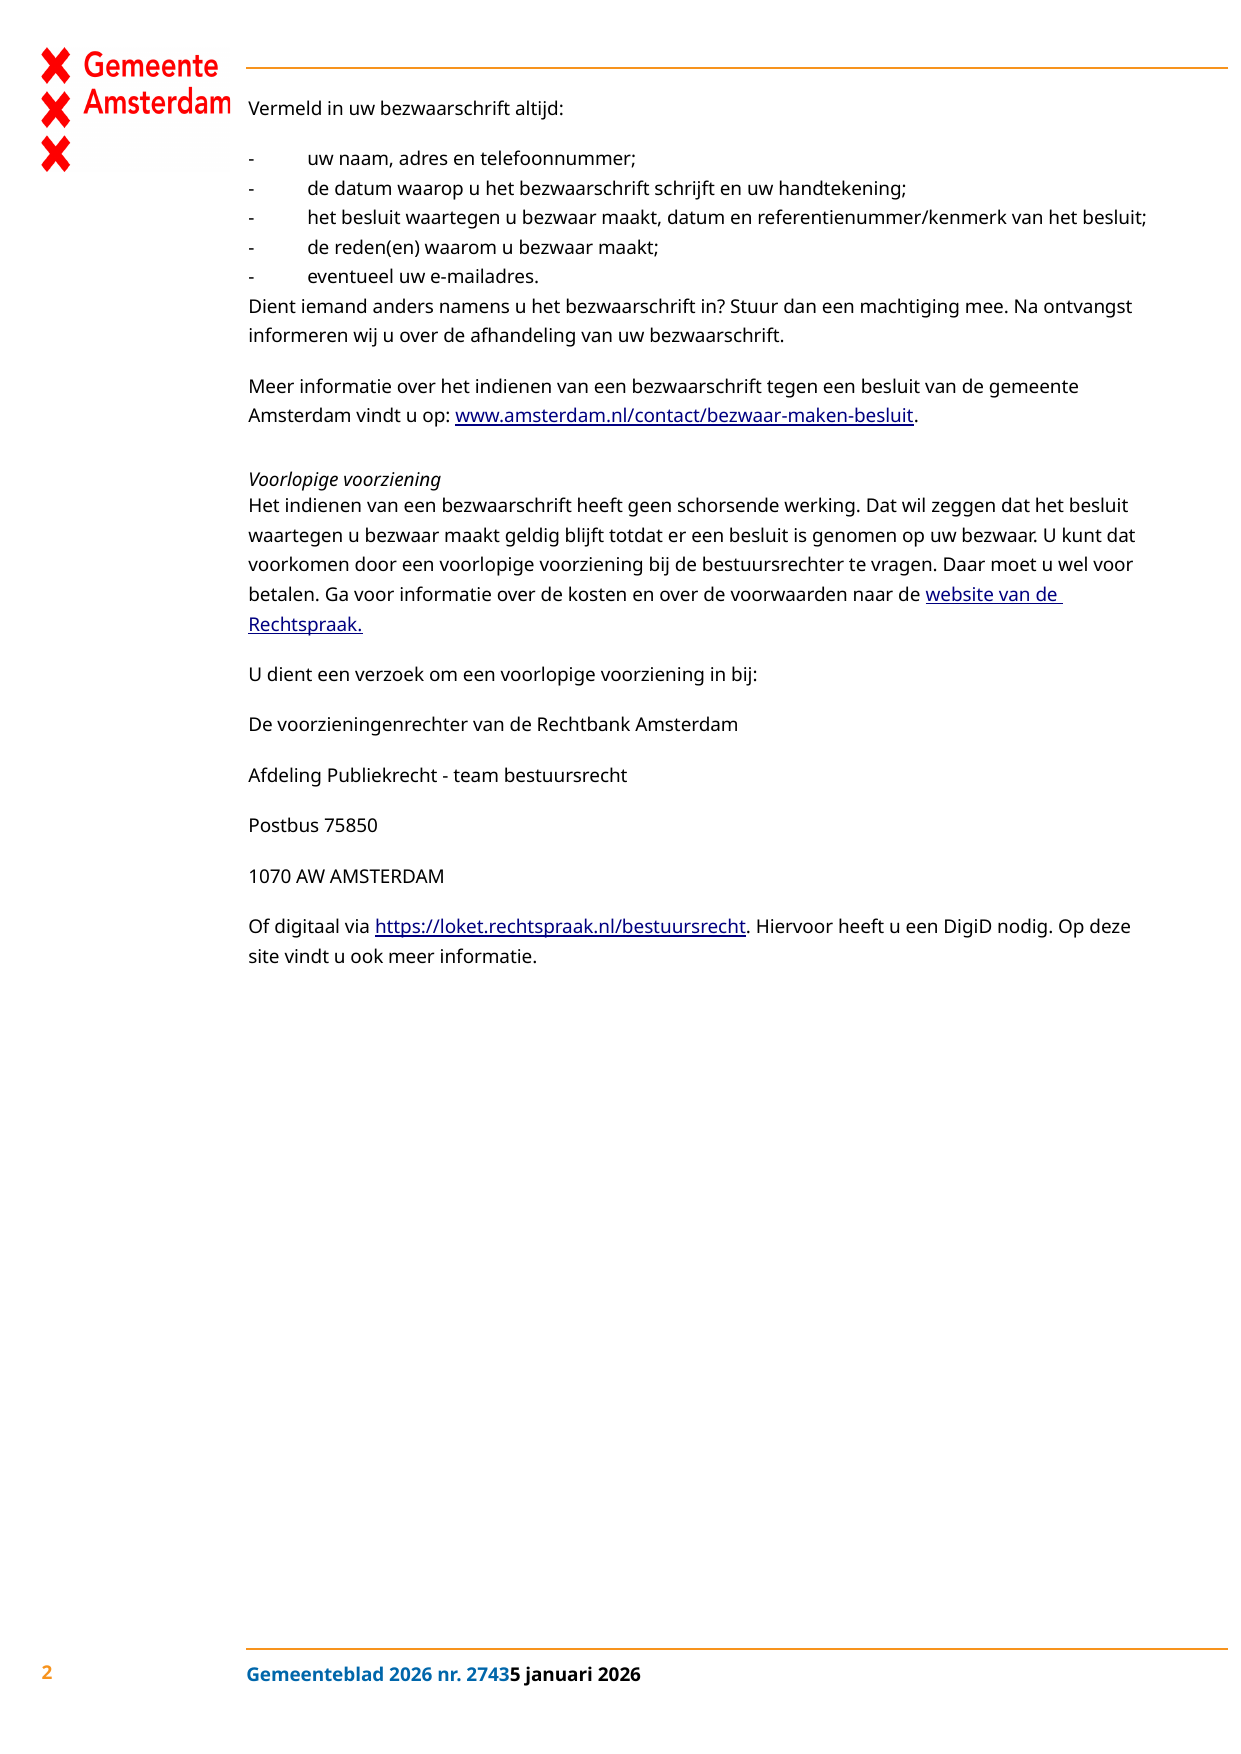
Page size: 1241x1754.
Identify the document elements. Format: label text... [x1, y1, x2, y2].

text Afdeling Publiekrecht - team bestuursrecht [248, 762, 1152, 788]
text De voorzieningenrechter van de Rechtbank Amsterdam [248, 712, 1152, 737]
text 1070 AW AMSTERDAM [248, 863, 1152, 888]
text U dient een verzoek om een voorlopige voorziening in bij: [248, 661, 1152, 687]
text Voorlopige voorziening [248, 467, 1152, 492]
list het besluit waartegen u bezwaar maakt, datum en referentienummer/kenmerk van het besluit; [248, 204, 1152, 230]
text Dient iemand anders namens u het bezwaarschrift in? Stuur dan een machtiging mee. Na ontvangst informeren wij u over de afhandeling van uw bezwaarschrift. [248, 293, 1152, 348]
text Meer informatie over het indienen van een bezwaarschrift tegen een besluit van de gemeente Amsterdam vindt u op: www.amsterdam.nl/contact/bezwaar-maken-besluit. [248, 373, 1152, 428]
text Postbus 75850 [248, 812, 1152, 838]
picture [41, 47, 231, 172]
list eventueel uw e-mailadres. [248, 263, 1152, 289]
list uw naam, adres en telefoonnummer; [248, 145, 1152, 171]
text Het indienen van een bezwaarschrift heeft geen schorsende werking. Dat wil zeggen dat het besluit waartegen u bezwaar maakt geldig blijft totdat er een besluit is genomen op uw bezwaar. U kunt dat voorkomen door een voorlopige voorziening bij de bestuursrechter te vragen. Daar moet u wel voor betalen. Ga voor informatie over de kosten en over de voorwaarden naar de website van de Rechtspraak. [248, 492, 1152, 636]
list de datum waarop u het bezwaarschrift schrijft en uw handtekening; [248, 175, 1152, 201]
list de reden(en) waarom u bezwaar maakt; [248, 234, 1152, 260]
text Of digitaal via https://loket.rechtspraak.nl/bestuursrecht. Hiervoor heeft u een DigiD nodig. Op deze site vindt u ook meer informatie. [248, 913, 1152, 968]
text Vermeld in uw bezwaarschrift altijd: [248, 95, 1152, 121]
